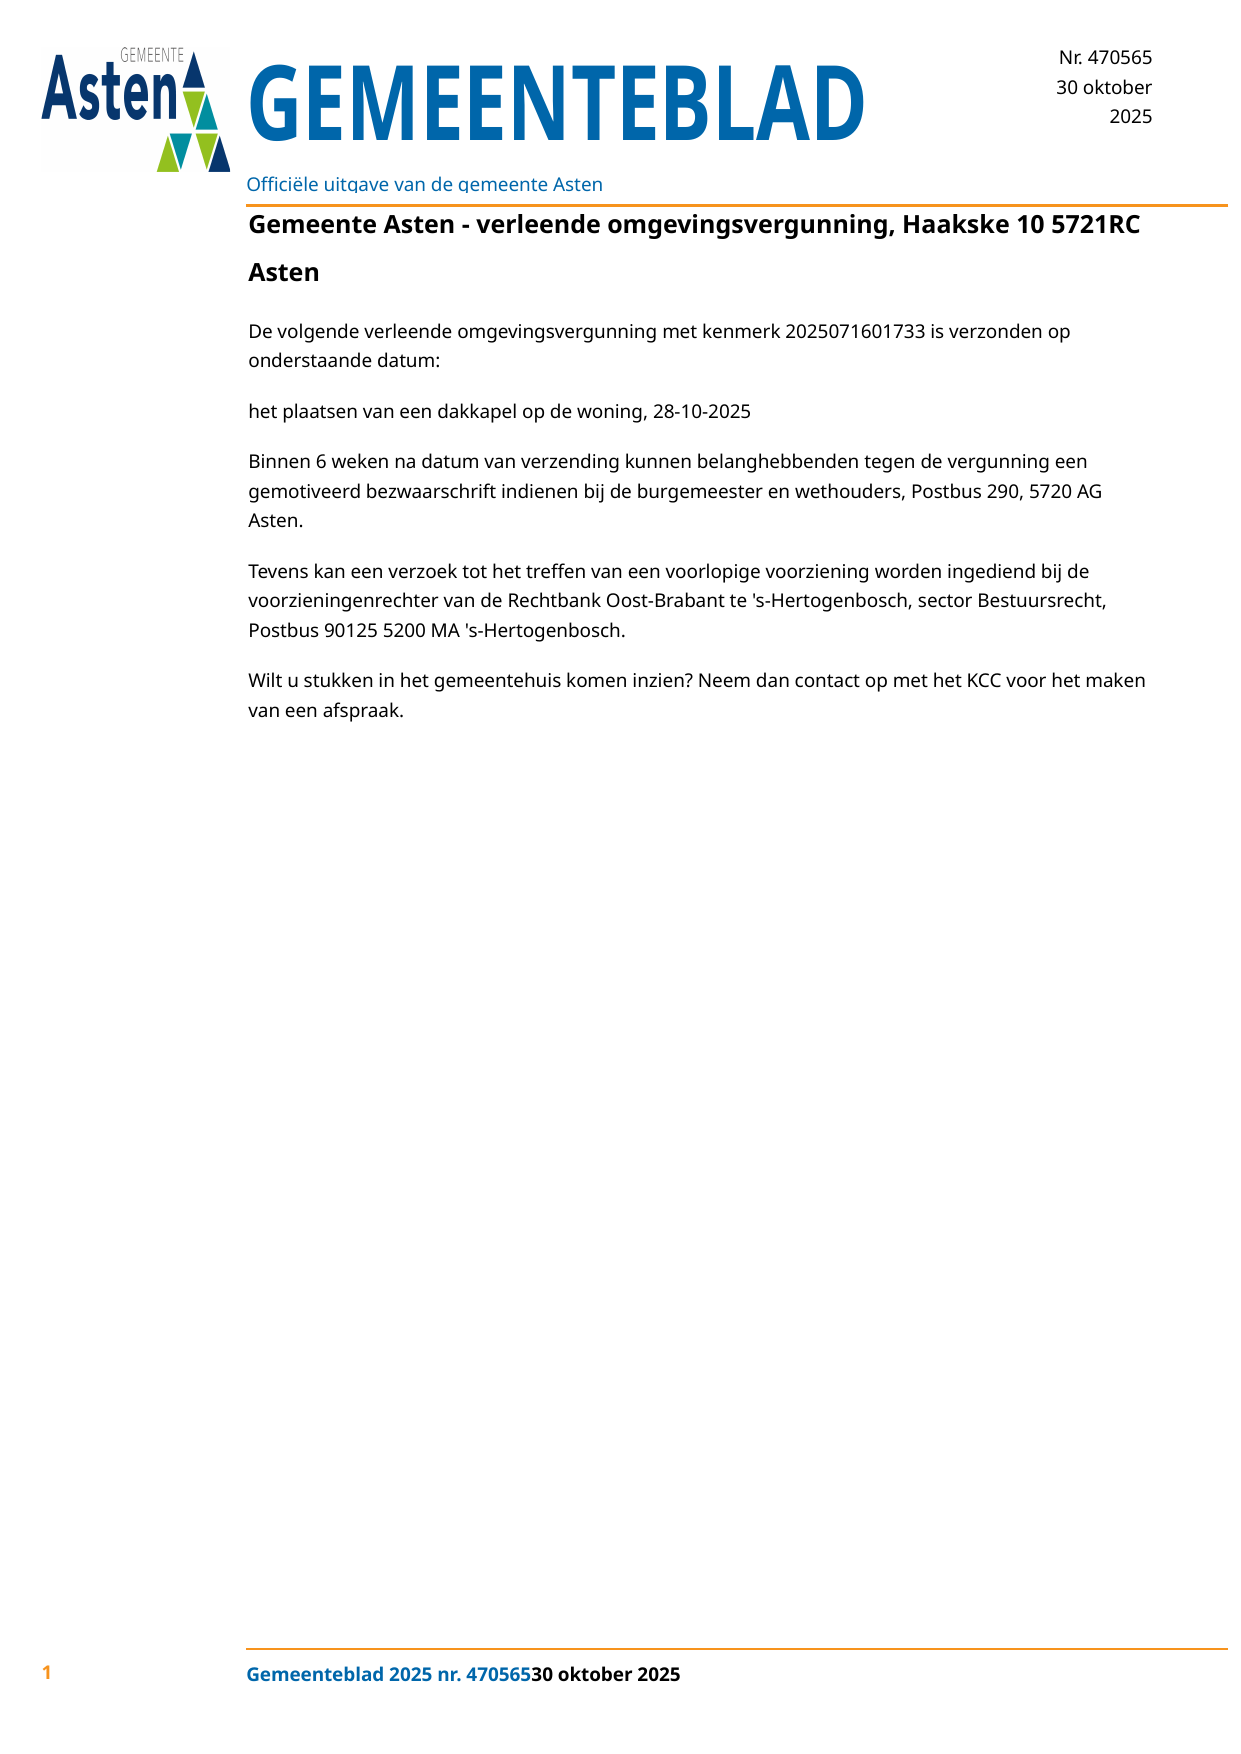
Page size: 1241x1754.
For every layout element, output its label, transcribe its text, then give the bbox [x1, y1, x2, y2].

picture [41, 47, 231, 172]
text Gemeente Asten - verleende omgevingsvergunning, Haakske 10 5721RC Asten [248, 207, 1152, 288]
text het plaatsen van een dakkapel op de woning, 28-10-2025 [248, 398, 1152, 424]
text De volgende verleende omgevingsvergunning met kenmerk 2025071601733 is verzonden op onderstaande datum: [248, 318, 1152, 373]
text Wilt u stukken in het gemeentehuis komen inzien? Neem dan contact op met het KCC voor het maken van een afspraak. [248, 667, 1152, 723]
text Tevens kan een verzoek tot het treffen van een voorlopige voorziening worden ingediend bij de voorzieningenrechter van de Rechtbank Oost-Brabant te 's-Hertogenbosch, sector Bestuursrecht, Postbus 90125 5200 MA 's-Hertogenbosch. [248, 558, 1152, 643]
text Binnen 6 weken na datum van verzending kunnen belanghebbenden tegen de vergunning een gemotiveerd bezwaarschrift indienen bij de burgemeester en wethouders, Postbus 290, 5720 AG Asten. [248, 448, 1152, 533]
